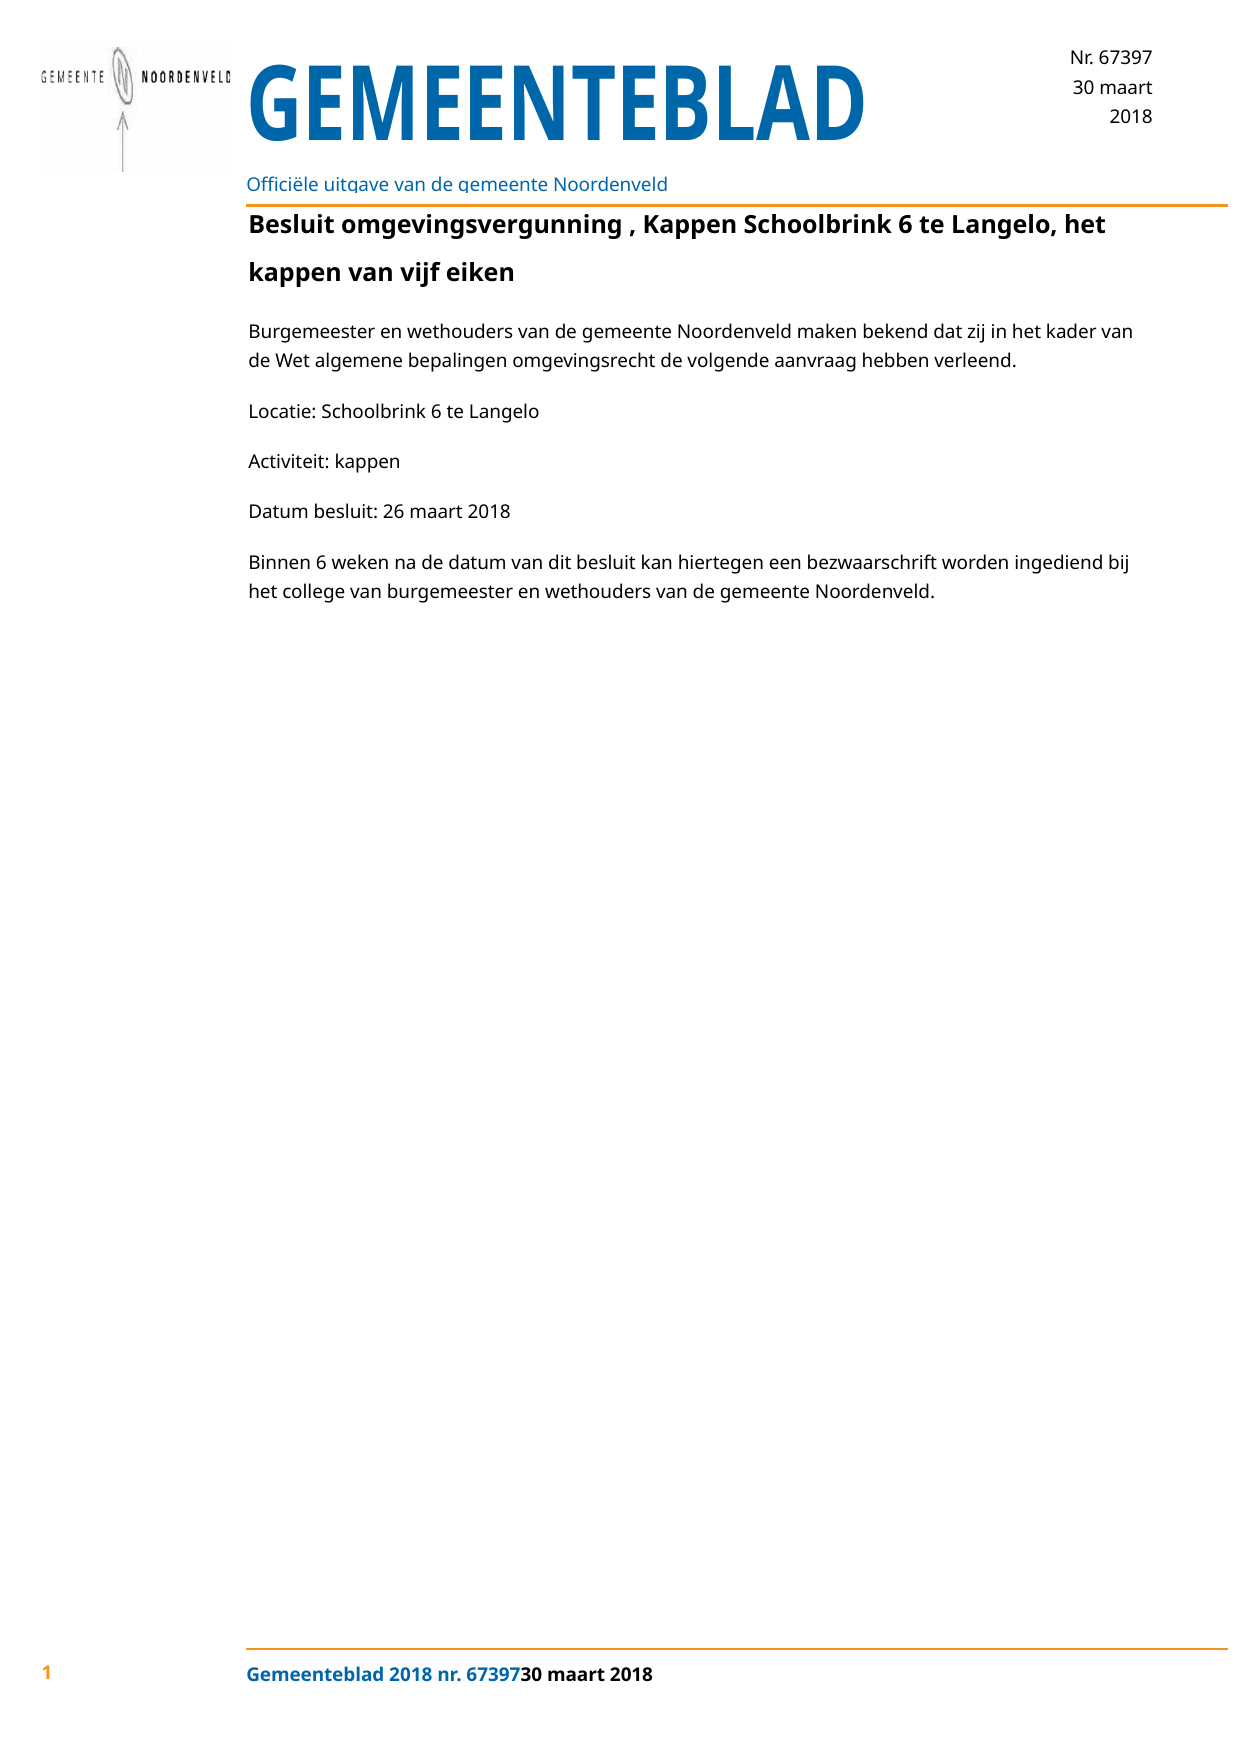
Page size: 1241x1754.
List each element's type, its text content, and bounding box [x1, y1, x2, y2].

text Activiteit: kappen [248, 448, 1152, 474]
text Burgemeester en wethouders van de gemeente Noordenveld maken bekend dat zij in het kader van de Wet algemene bepalingen omgevingsrecht de volgende aanvraag hebben verleend. [248, 318, 1152, 373]
text Datum besluit: 26 maart 2018 [248, 499, 1152, 524]
text Besluit omgevingsvergunning , Kappen Schoolbrink 6 te Langelo, het kappen van vijf eiken [248, 207, 1152, 288]
text Binnen 6 weken na de datum van dit besluit kan hiertegen een bezwaarschrift worden ingediend bij het college van burgemeester en wethouders van de gemeente Noordenveld. [248, 549, 1152, 604]
text Locatie: Schoolbrink 6 te Langelo [248, 398, 1152, 424]
picture [41, 47, 231, 172]
